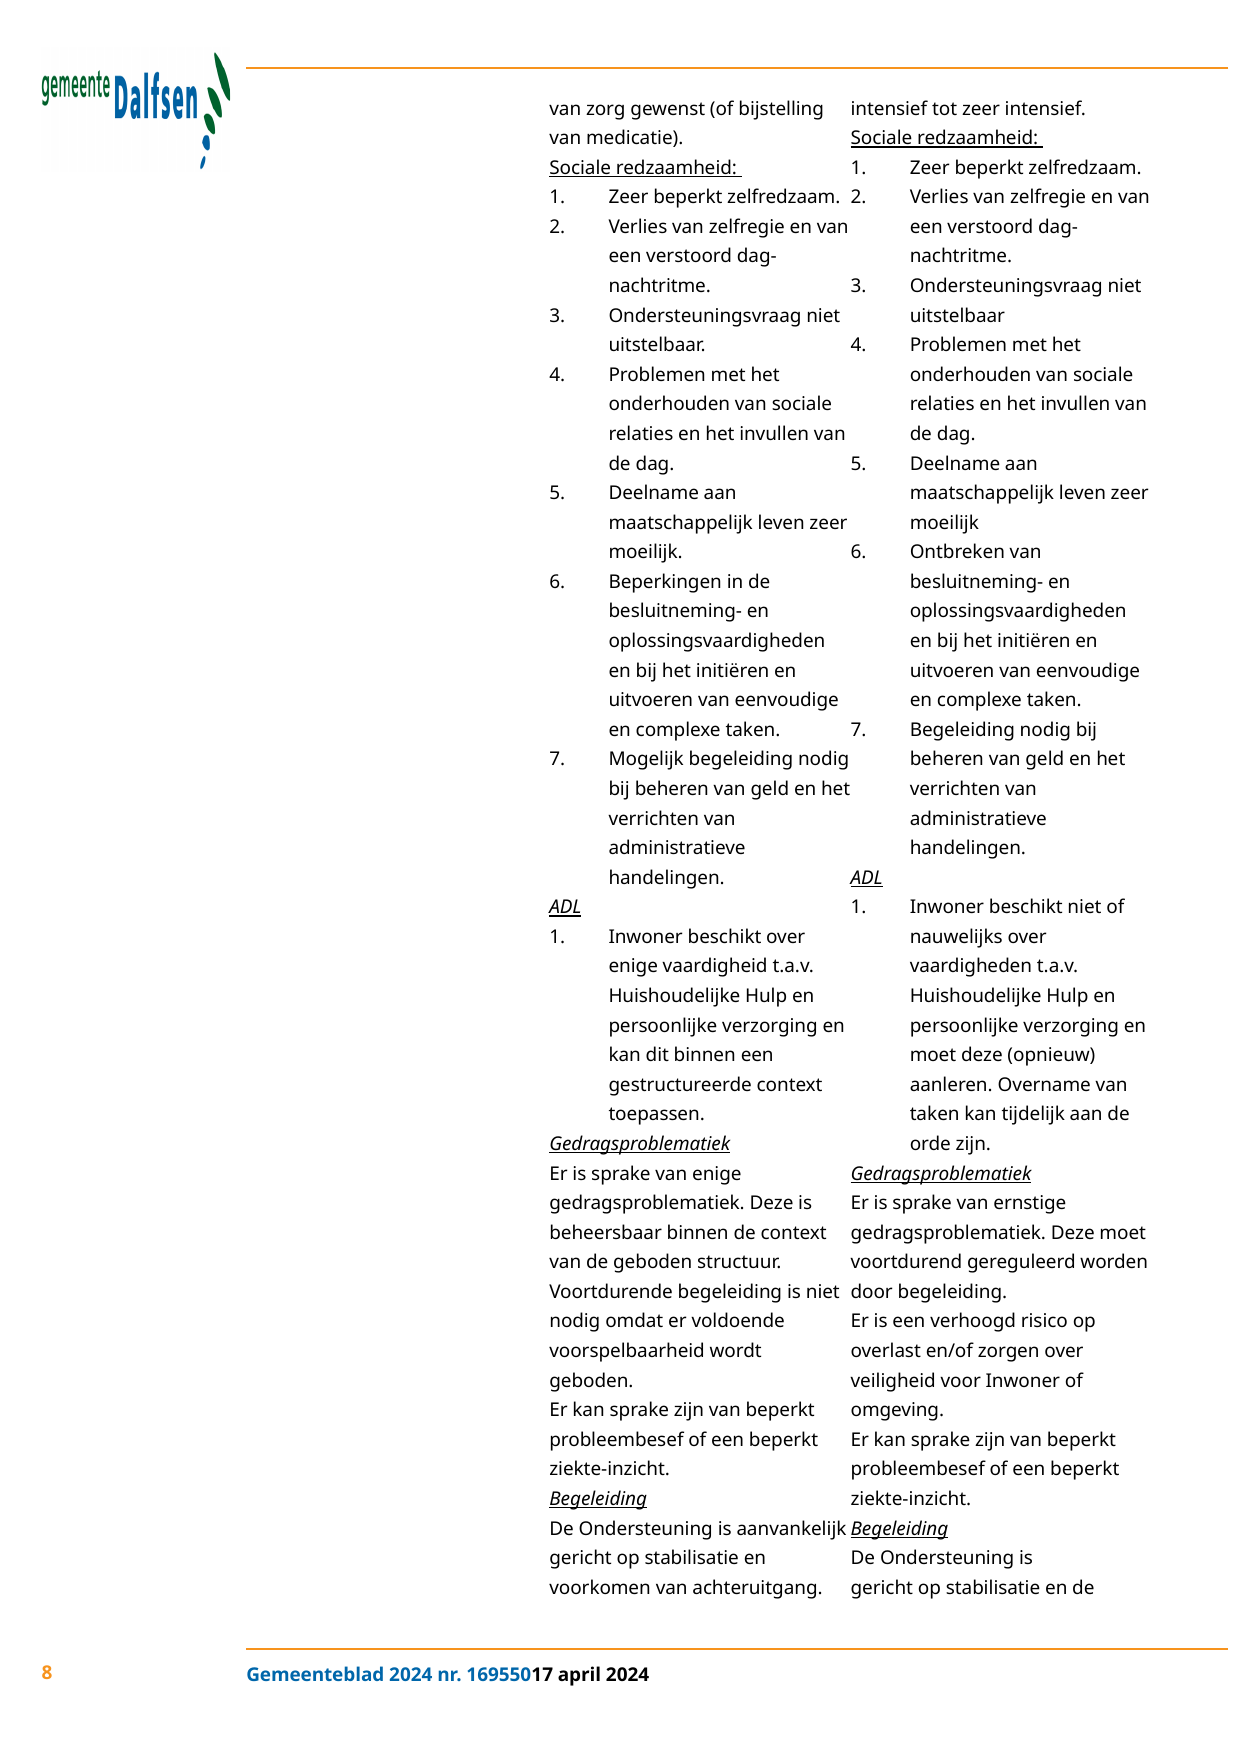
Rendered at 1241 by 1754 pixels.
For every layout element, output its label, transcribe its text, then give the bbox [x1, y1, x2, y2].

table_header van zorg gewenst (of bijstelling van medicatie). Sociale redzaamheid: Zeer beperkt zelfredzaam. Verlies van zelfregie en van een verstoord dag-nachtritme. Ondersteuningsvraag niet uitstelbaar. Problemen met het onderhouden van sociale relaties en het invullen van de dag. Deelname aan maatschappelijk leven zeer moeilijk. Beperkingen in de besluitneming- en oplossingsvaardigheden en bij het initiëren en uitvoeren van eenvoudige en complexe taken. Mogelijk begeleiding nodig bij beheren van geld en het verrichten van administratieve handelingen. ADL Inwoner beschikt over enige vaardigheid t.a.v. Huishoudelijke Hulp en persoonlijke verzorging en kan dit binnen een gestructureerde context toepassen. Gedragsproblematiek Er is sprake van enige gedragsproblematiek. Deze is beheersbaar binnen de context van de geboden structuur. Voortdurende begeleiding is niet nodig omdat er voldoende voorspelbaarheid wordt geboden. Er kan sprake zijn van beperkt probleembesef of een beperkt ziekte-inzicht. Begeleiding De Ondersteuning is aanvankelijk gericht op stabilisatie en voorkomen van achteruitgang. [549, 95, 850, 1600]
picture [41, 47, 231, 172]
table_header [248, 95, 549, 1600]
table_header intensief tot zeer intensief. Sociale redzaamheid: Zeer beperkt zelfredzaam. Verlies van zelfregie en van een verstoord dag-nachtritme. Ondersteuningsvraag niet uitstelbaar Problemen met het onderhouden van sociale relaties en het invullen van de dag. Deelname aan maatschappelijk leven zeer moeilijk Ontbreken van besluitneming- en oplossingsvaardigheden en bij het initiëren en uitvoeren van eenvoudige en complexe taken. Begeleiding nodig bij beheren van geld en het verrichten van administratieve handelingen. ADL Inwoner beschikt niet of nauwelijks over vaardigheden t.a.v. Huishoudelijke Hulp en persoonlijke verzorging en moet deze (opnieuw) aanleren. Overname van taken kan tijdelijk aan de orde zijn. Gedragsproblematiek Er is sprake van ernstige gedragsproblematiek. Deze moet voortdurend gereguleerd worden door begeleiding. Er is een verhoogd risico op overlast en/of zorgen over veiligheid voor Inwoner of omgeving. Er kan sprake zijn van beperkt probleembesef of een beperkt ziekte-inzicht. Begeleiding De Ondersteuning is gericht op stabilisatie en de [850, 95, 1152, 1600]
